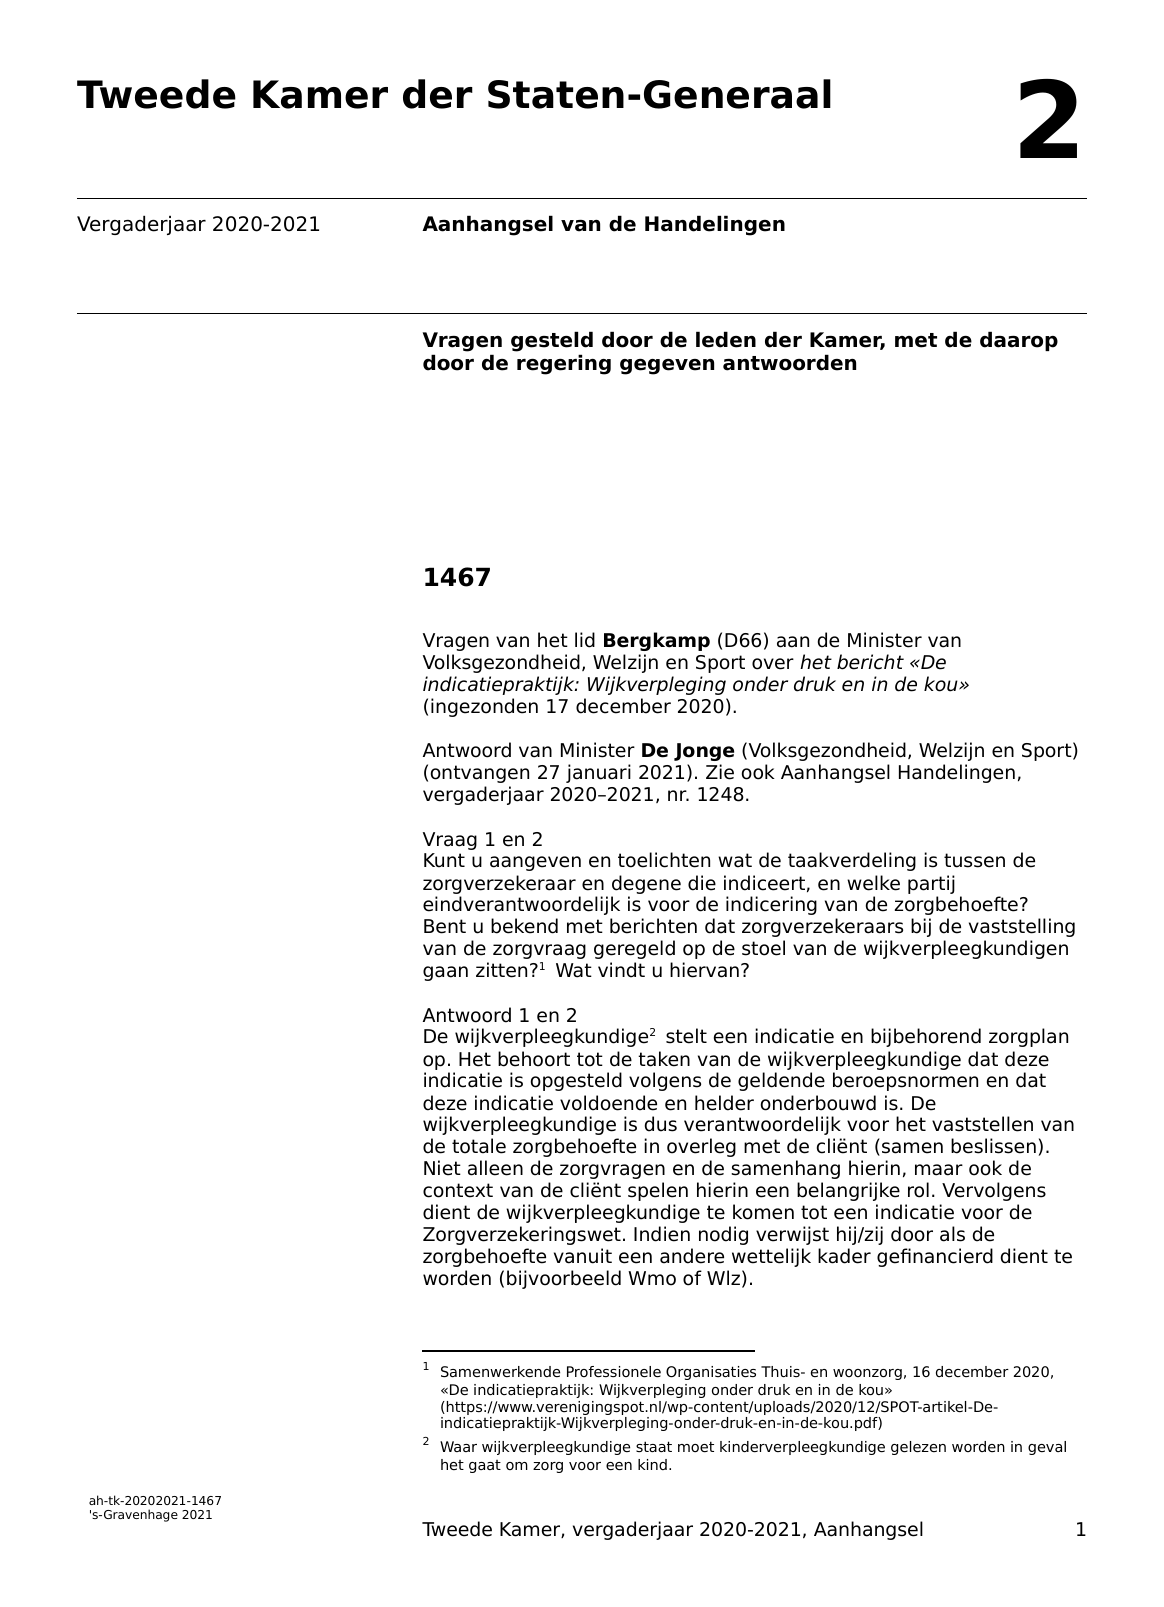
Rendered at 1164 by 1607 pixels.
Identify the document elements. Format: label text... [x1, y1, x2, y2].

text De wijkverpleegkundige stelt een indicatie en bijbehorend zorgplan op. Het behoort tot de taken van de wijkverpleegkundige dat deze indicatie is opgesteld volgens de geldende beroepsnormen en dat deze indicatie voldoende en helder onderbouwd is. De wijkverpleegkundige is dus verantwoordelijk voor het vaststellen van de totale zorgbehoefte in overleg met de cliënt (samen beslissen). Niet alleen de zorgvragen en de samenhang hierin, maar ook de context van de cliënt spelen hierin een belangrijke rol. Vervolgens dient de wijkverpleegkundige te komen tot een indicatie voor de Zorgverzekeringswet. Indien nodig verwijst hij/zij door als de zorgbehoefte vanuit een andere wettelijk kader gefinancierd dient te worden (bijvoorbeeld Wmo of Wlz). [422, 1026, 1087, 1290]
table_cell Vergaderjaar 2020-2021 [77, 199, 422, 313]
text Vragen van het lid Bergkamp (D66) aan de Minister van Volksgezondheid, Welzijn en Sport over het bericht «De indicatiepraktijk: Wijkverpleging onder druk en in de kou» (ingezonden 17 december 2020). [422, 630, 1087, 718]
text Vraag 1 en 2 [422, 828, 1087, 850]
text Antwoord van Minister De Jonge (Volksgezondheid, Welzijn en Sport) (ontvangen 27 januari 2021). Zie ook Aanhangsel Handelingen, vergaderjaar 2020–2021, nr. 1248. [422, 740, 1087, 806]
table_cell Vragen gesteld door de leden der Kamer, met de daarop door de regering gegeven antwoorden [422, 314, 1087, 375]
table_cell Aanhangsel van de Handelingen [422, 199, 1087, 313]
text Antwoord 1 en 2 [422, 1004, 1087, 1026]
text Bent u bekend met berichten dat zorgverzekeraars bij de vaststelling van de zorgvraag geregeld op de stoel van de wijkverpleegkundigen gaan zitten? Wat vindt u hiervan? [422, 916, 1087, 982]
text Waar wijkverpleegkundige staat moet kinderverpleegkundige gelezen worden in geval het gaat om zorg voor een kind. [422, 1435, 1087, 1474]
text Kunt u aangeven en toelichten wat de taakverdeling is tussen de zorgverzekeraar en degene die indiceert, en welke partij eindverantwoordelijk is voor de indicering van de zorgbehoefte? [422, 850, 1087, 916]
table_header 2 [886, 59, 1087, 198]
text 1467 [422, 563, 1087, 592]
text ah-tk-20202021-1467 [88, 1494, 323, 1508]
text Samenwerkende Professionele Organisaties Thuis- en woonzorg, 16 december 2020, «De indicatiepraktijk: Wijkverpleging onder druk en in de kou» (https://www.verenigingspot.nl/wp-content/uploads/2020/12/SPOT-artikel-De-indicatiepraktijk-Wijkverpleging-onder-druk-en-in-de-kou.pdf) [422, 1360, 1087, 1432]
table_cell [77, 314, 422, 375]
table_header Tweede Kamer der Staten-Generaal [77, 59, 886, 198]
text 's-Gravenhage 2021 [88, 1508, 323, 1522]
